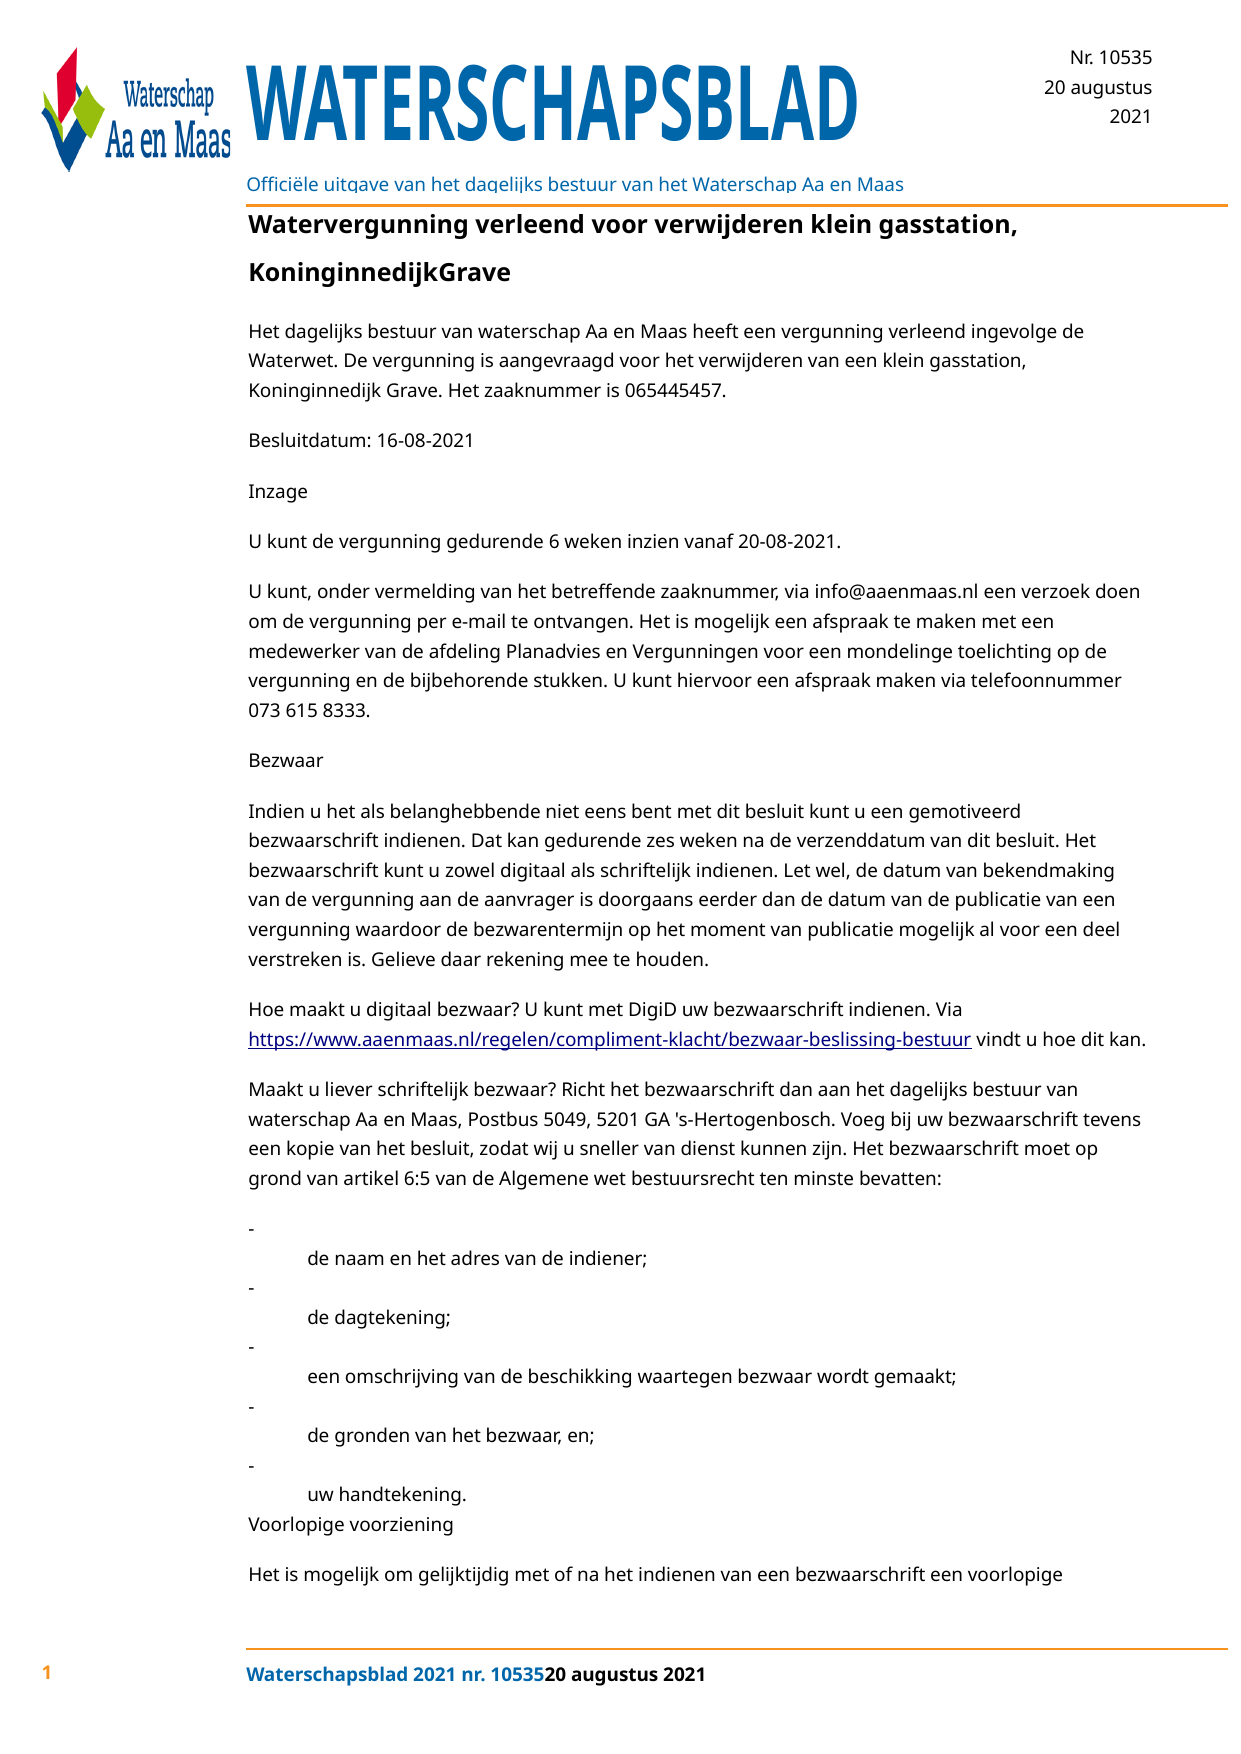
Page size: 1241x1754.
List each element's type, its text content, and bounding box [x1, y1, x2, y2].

text Voorlopige voorziening [248, 1511, 1152, 1537]
text Het dagelijks bestuur van waterschap Aa en Maas heeft een vergunning verleend ingevolge de Waterwet. De vergunning is aangevraagd voor het verwijderen van een klein gasstation, Koninginnedijk Grave. Het zaaknummer is 065445457. [248, 318, 1152, 403]
text Watervergunning verleend voor verwijderen klein gasstation, KoninginnedijkGrave [248, 207, 1152, 288]
text Bezwaar [248, 747, 1152, 773]
text Het is mogelijk om gelijktijdig met of na het indienen van een bezwaarschrift een voorlopige [248, 1562, 1152, 1587]
text Besluitdatum: 16-08-2021 [248, 427, 1152, 453]
text U kunt de vergunning gedurende 6 weken inzien vanaf 20-08-2021. [248, 528, 1152, 554]
text Indien u het als belanghebbende niet eens bent met dit besluit kunt u een gemotiveerd bezwaarschrift indienen. Dat kan gedurende zes weken na de verzenddatum van dit besluit. Het bezwaarschrift kunt u zowel digitaal als schriftelijk indienen. Let wel, de datum van bekendmaking van de vergunning aan de aanvrager is doorgaans eerder dan de datum van de publicatie van een vergunning waardoor de bezwarentermijn op het moment van publicatie mogelijk al voor een deel verstreken is. Gelieve daar rekening mee te houden. [248, 798, 1152, 972]
text Inzage [248, 478, 1152, 504]
list uw handtekening. [248, 1482, 1152, 1507]
list de dagtekening; [248, 1304, 1152, 1330]
list de gronden van het bezwaar, en; [248, 1422, 1152, 1448]
list een omschrijving van de beschikking waartegen bezwaar wordt gemaakt; [248, 1363, 1152, 1389]
picture [41, 47, 231, 172]
text Hoe maakt u digitaal bezwaar? U kunt met DigiD uw bezwaarschrift indienen. Via https://www.aaenmaas.nl/regelen/compliment-klacht/bezwaar-beslissing-bestuur vindt u hoe dit kan. [248, 996, 1152, 1052]
list de naam en het adres van de indiener; [248, 1245, 1152, 1271]
text U kunt, onder vermelding van het betreffende zaaknummer, via info@aaenmaas.nl een verzoek doen om de vergunning per e-mail te ontvangen. Het is mogelijk een afspraak te maken met een medewerker van de afdeling Planadvies en Vergunningen voor een mondelinge toelichting op de vergunning en de bijbehorende stukken. U kunt hiervoor een afspraak maken via telefoonnummer 073 615 8333. [248, 579, 1152, 723]
text Maakt u liever schriftelijk bezwaar? Richt het bezwaarschrift dan aan het dagelijks bestuur van waterschap Aa en Maas, Postbus 5049, 5201 GA 's-Hertogenbosch. Voeg bij uw bezwaarschrift tevens een kopie van het besluit, zodat wij u sneller van dienst kunnen zijn. Het bezwaarschrift moet op grond van artikel 6:5 van de Algemene wet bestuursrecht ten minste bevatten: [248, 1076, 1152, 1191]
